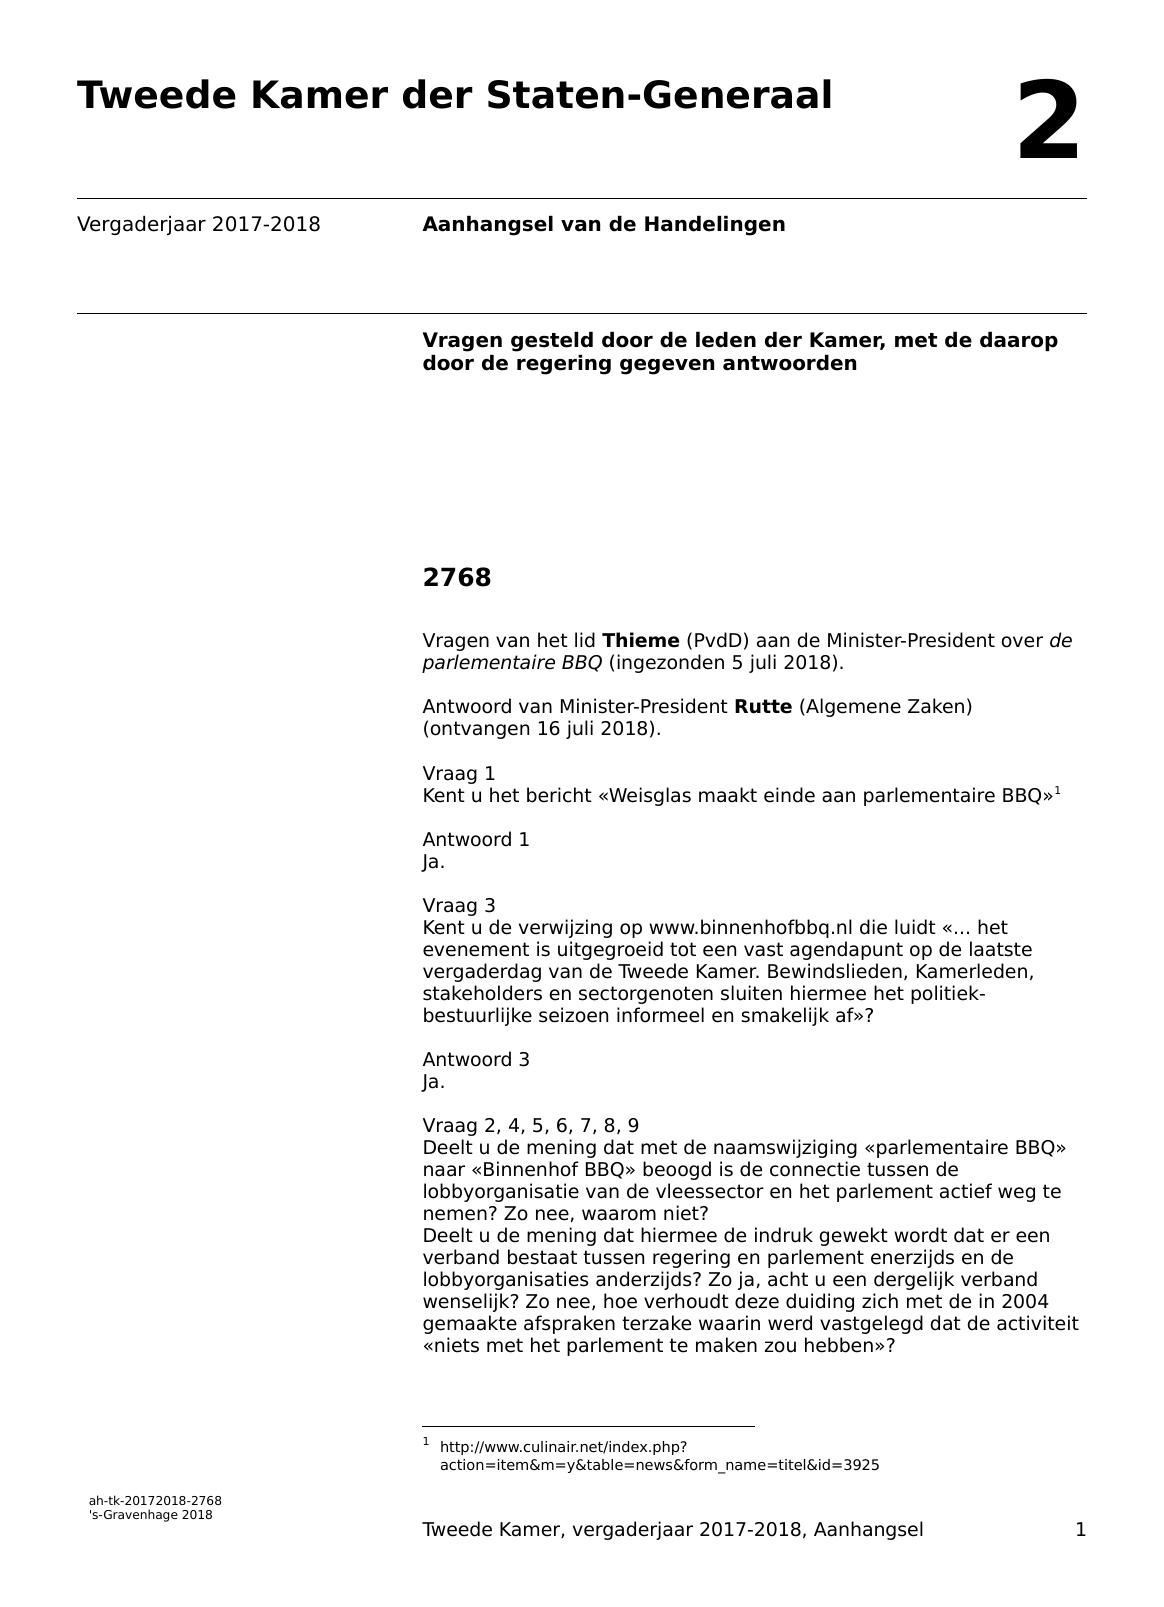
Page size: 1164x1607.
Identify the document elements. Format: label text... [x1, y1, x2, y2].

text Vraag 1 [422, 762, 1087, 784]
text Deelt u de mening dat hiermee de indruk gewekt wordt dat er een verband bestaat tussen regering en parlement enerzijds en de lobbyorganisaties anderzijds? Zo ja, acht u een dergelijk verband wenselijk? Zo nee, hoe verhoudt deze duiding zich met de in 2004 gemaakte afspraken terzake waarin werd vastgelegd dat de activiteit «niets met het parlement te maken zou hebben»? [422, 1225, 1087, 1357]
table_cell [77, 314, 422, 375]
text Ja. [422, 851, 1087, 873]
text Vraag 2, 4, 5, 6, 7, 8, 9 [422, 1115, 1087, 1137]
table_cell Vragen gesteld door de leden der Kamer, met de daarop door de regering gegeven antwoorden [422, 314, 1087, 375]
table_header Tweede Kamer der Staten-Generaal [77, 59, 886, 198]
table_cell Vergaderjaar 2017-2018 [77, 199, 422, 313]
text Antwoord 1 [422, 829, 1087, 851]
table_header 2 [886, 59, 1087, 198]
text Kent u de verwijzing op www.binnenhofbbq.nl die luidt «... het evenement is uitgegroeid tot een vast agendapunt op de laatste vergaderdag van de Tweede Kamer. Bewindslieden, Kamerleden, stakeholders en sectorgenoten sluiten hiermee het politiek-bestuurlijke seizoen informeel en smakelijk af»? [422, 917, 1087, 1027]
text Vraag 3 [422, 895, 1087, 917]
text Kent u het bericht «Weisglas maakt einde aan parlementaire BBQ» [422, 784, 1087, 806]
text Antwoord van Minister-President Rutte (Algemene Zaken) (ontvangen 16 juli 2018). [422, 696, 1087, 740]
text http://www.culinair.net/index.php?action=item&m=y&table=news&form_name=titel&id=3925 [422, 1435, 1087, 1474]
table_cell Aanhangsel van de Handelingen [422, 199, 1087, 313]
text 2768 [422, 563, 1087, 592]
text 's-Gravenhage 2018 [88, 1508, 323, 1522]
text ah-tk-20172018-2768 [88, 1494, 323, 1508]
text Antwoord 3 [422, 1049, 1087, 1071]
text Vragen van het lid Thieme (PvdD) aan de Minister-President over de parlementaire BBQ (ingezonden 5 juli 2018). [422, 630, 1087, 674]
text Ja. [422, 1071, 1087, 1093]
text Deelt u de mening dat met de naamswijziging «parlementaire BBQ» naar «Binnenhof BBQ» beoogd is de connectie tussen de lobbyorganisatie van de vleessector en het parlement actief weg te nemen? Zo nee, waarom niet? [422, 1137, 1087, 1225]
